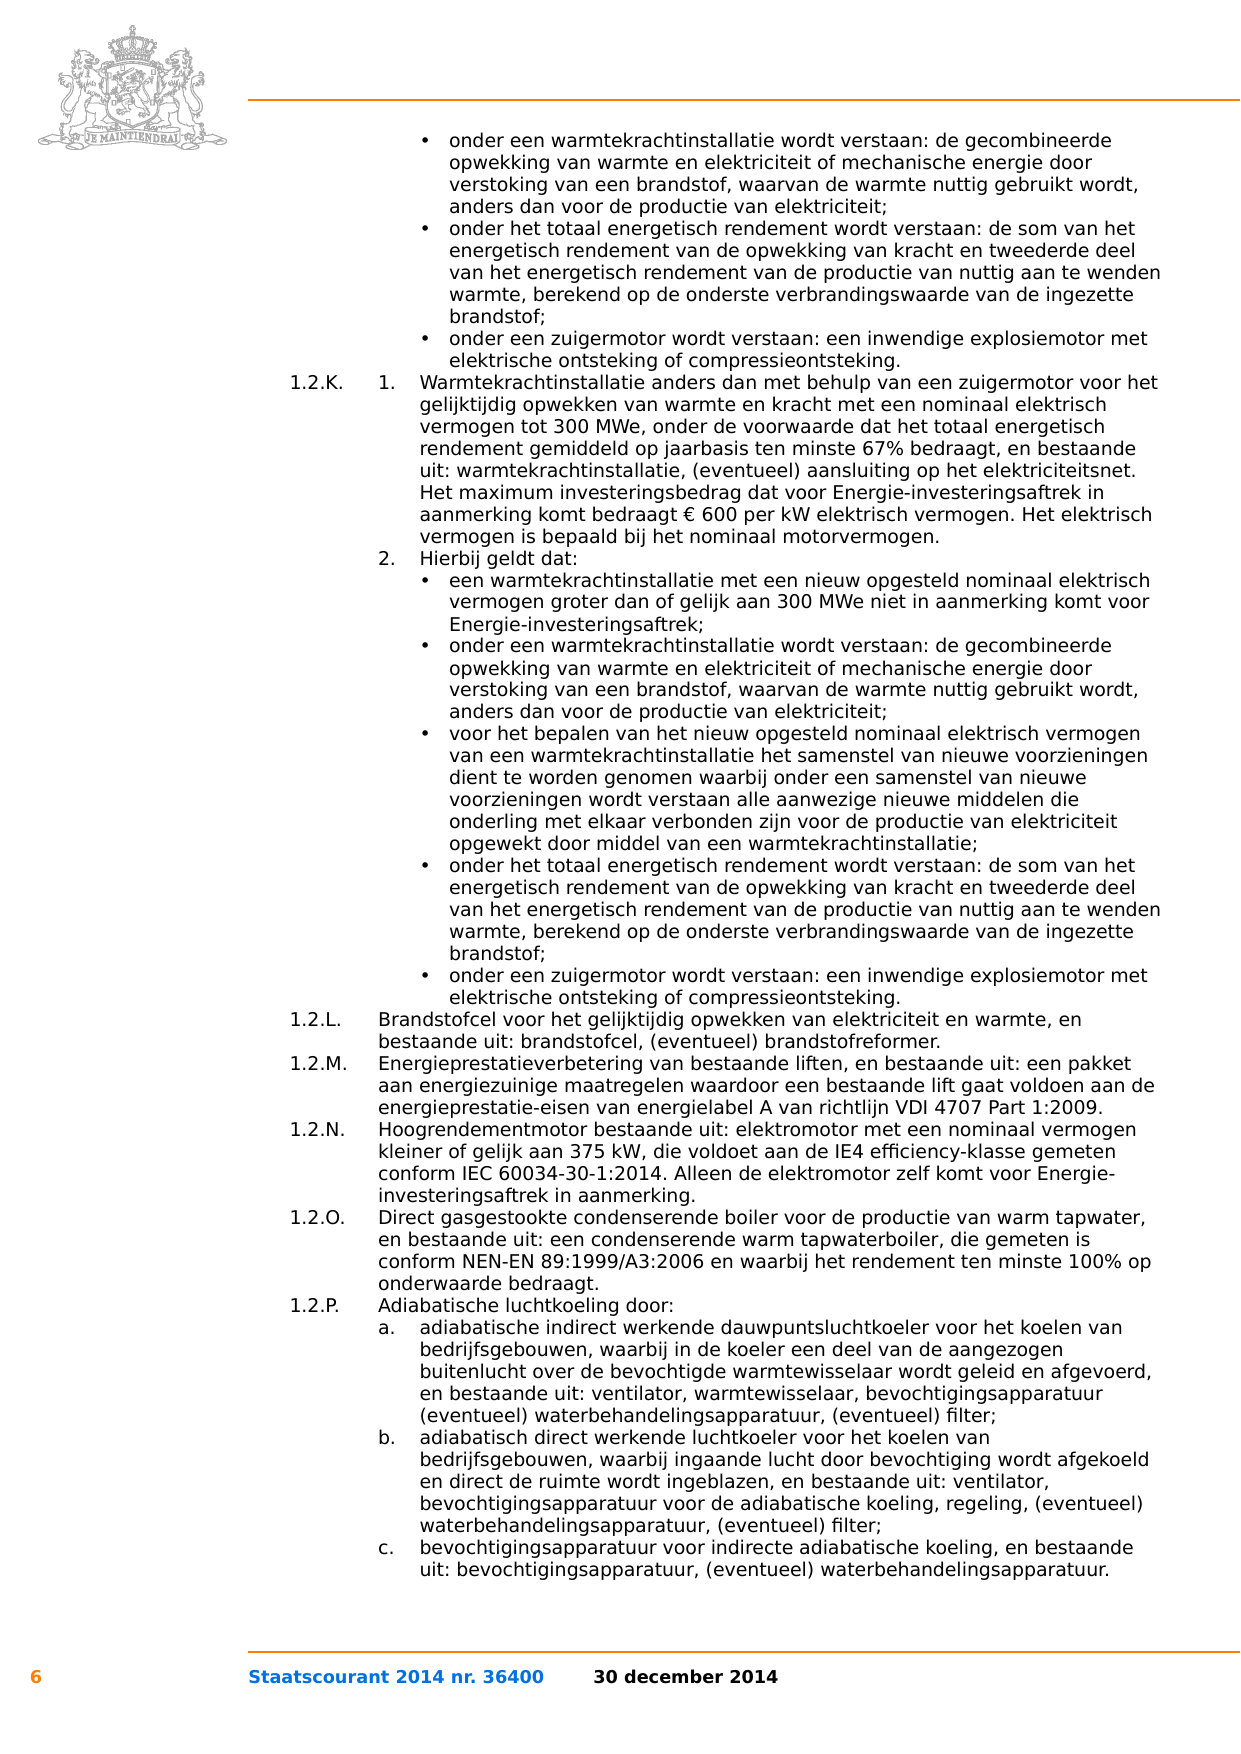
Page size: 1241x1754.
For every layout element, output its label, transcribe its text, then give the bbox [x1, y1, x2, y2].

text 1.2.P. Adiabatische luchtkoeling door: [289, 1295, 1163, 1317]
text • een warmtekrachtinstallatie met een nieuw opgesteld nominaal elektrisch vermogen groter dan of gelijk aan 300 MWe niet in aanmerking komt voor Energie-investeringsaftrek; [419, 569, 1163, 635]
picture [38, 25, 227, 150]
text 1.2.N. Hoogrendementmotor bestaande uit: elektromotor met een nominaal vermogen kleiner of gelijk aan 375 kW, die voldoet aan de IE4 efficiency-klasse gemeten conform IEC 60034-30-1:2014. Alleen de elektromotor zelf komt voor Energie-investeringsaftrek in aanmerking. [289, 1119, 1163, 1207]
text 1.2.M. Energieprestatieverbetering van bestaande liften, en bestaande uit: een pakket aan energiezuinige maatregelen waardoor een bestaande lift gaat voldoen aan de energieprestatie-eisen van energielabel A van richtlijn VDI 4707 Part 1:2009. [289, 1053, 1163, 1119]
text • onder een zuigermotor wordt verstaan: een inwendige explosiemotor met elektrische ontsteking of compressieontsteking. [419, 328, 1163, 372]
text • onder het totaal energetisch rendement wordt verstaan: de som van het energetisch rendement van de opwekking van kracht en tweederde deel van het energetisch rendement van de productie van nuttig aan te wenden warmte, berekend op de onderste verbrandingswaarde van de ingezette brandstof; [419, 218, 1163, 328]
text • onder het totaal energetisch rendement wordt verstaan: de som van het energetisch rendement van de opwekking van kracht en tweederde deel van het energetisch rendement van de productie van nuttig aan te wenden warmte, berekend op de onderste verbrandingswaarde van de ingezette brandstof; [419, 855, 1163, 965]
text 1.2.O. Direct gasgestookte condenserende boiler voor de productie van warm tapwater, en bestaande uit: een condenserende warm tapwaterboiler, die gemeten is conform NEN-EN 89:1999/A3:2006 en waarbij het rendement ten minste 100% op onderwaarde bedraagt. [289, 1207, 1163, 1295]
text c. bevochtigingsapparatuur voor indirecte adiabatische koeling, en bestaande uit: bevochtigingsapparatuur, (eventueel) waterbehandelingsapparatuur. [378, 1537, 1163, 1581]
text a. adiabatische indirect werkende dauwpuntsluchtkoeler voor het koelen van bedrijfsgebouwen, waarbij in de koeler een deel van de aangezogen buitenlucht over de bevochtigde warmtewisselaar wordt geleid en afgevoerd, en bestaande uit: ventilator, warmtewisselaar, bevochtigingsapparatuur (eventueel) waterbehandelingsapparatuur, (eventueel) filter; [378, 1317, 1163, 1427]
text 2. Hierbij geldt dat: [378, 547, 1163, 569]
text • onder een zuigermotor wordt verstaan: een inwendige explosiemotor met elektrische ontsteking of compressieontsteking. [419, 965, 1163, 1009]
text • onder een warmtekrachtinstallatie wordt verstaan: de gecombineerde opwekking van warmte en elektriciteit of mechanische energie door verstoking van een brandstof, waarvan de warmte nuttig gebruikt wordt, anders dan voor de productie van elektriciteit; [419, 130, 1163, 218]
text 1.2.K. 1. Warmtekrachtinstallatie anders dan met behulp van een zuigermotor voor het gelijktijdig opwekken van warmte en kracht met een nominaal elektrisch vermogen tot 300 MWe, onder de voorwaarde dat het totaal energetisch rendement gemiddeld op jaarbasis ten minste 67% bedraagt, en bestaande uit: warmtekrachtinstallatie, (eventueel) aansluiting op het elektriciteitsnet. Het maximum investeringsbedrag dat voor Energie-investeringsaftrek in aanmerking komt bedraagt € 600 per kW elektrisch vermogen. Het elektrisch vermogen is bepaald bij het nominaal motorvermogen. [289, 372, 1163, 547]
text • onder een warmtekrachtinstallatie wordt verstaan: de gecombineerde opwekking van warmte en elektriciteit of mechanische energie door verstoking van een brandstof, waarvan de warmte nuttig gebruikt wordt, anders dan voor de productie van elektriciteit; [419, 635, 1163, 723]
text 1.2.L. Brandstofcel voor het gelijktijdig opwekken van elektriciteit en warmte, en bestaande uit: brandstofcel, (eventueel) brandstofreformer. [289, 1009, 1163, 1053]
text • voor het bepalen van het nieuw opgesteld nominaal elektrisch vermogen van een warmtekrachtinstallatie het samenstel van nieuwe voorzieningen dient te worden genomen waarbij onder een samenstel van nieuwe voorzieningen wordt verstaan alle aanwezige nieuwe middelen die onderling met elkaar verbonden zijn voor de productie van elektriciteit opgewekt door middel van een warmtekrachtinstallatie; [419, 723, 1163, 855]
text b. adiabatisch direct werkende luchtkoeler voor het koelen van bedrijfsgebouwen, waarbij ingaande lucht door bevochtiging wordt afgekoeld en direct de ruimte wordt ingeblazen, en bestaande uit: ventilator, bevochtigingsapparatuur voor de adiabatische koeling, regeling, (eventueel) waterbehandelingsapparatuur, (eventueel) filter; [378, 1427, 1163, 1537]
